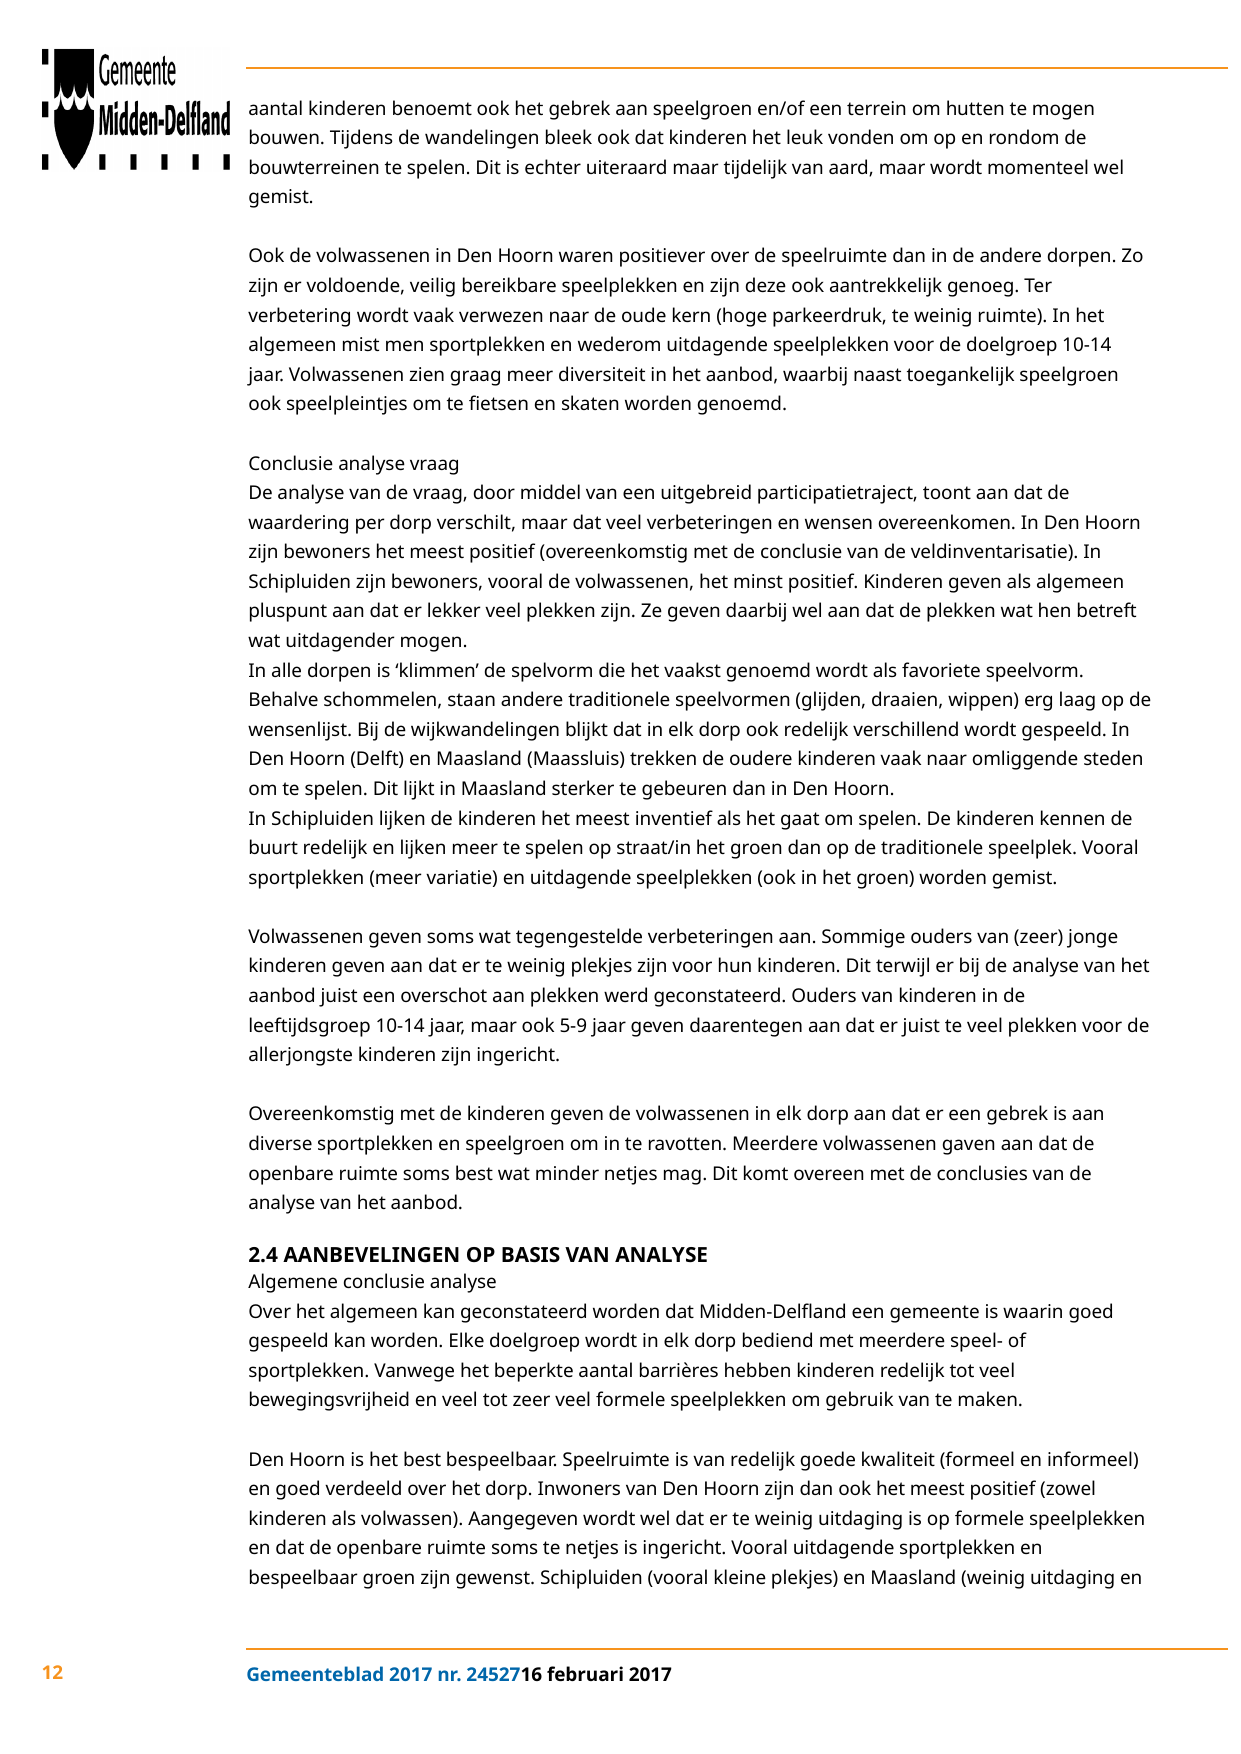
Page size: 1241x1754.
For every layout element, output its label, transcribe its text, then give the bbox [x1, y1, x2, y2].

text Conclusie analyse vraag [248, 450, 1152, 476]
text Algemene conclusie analyse [248, 1268, 1152, 1294]
text Overeenkomstig met de kinderen geven de volwassenen in elk dorp aan dat er een gebrek is aan diverse sportplekken en speelgroen om in te ravotten. Meerdere volwassenen gaven aan dat de openbare ruimte soms best wat minder netjes mag. Dit komt overeen met de conclusies van de analyse van het aanbod. [248, 1101, 1152, 1215]
text Over het algemeen kan geconstateerd worden dat Midden-Delfland een gemeente is waarin goed gespeeld kan worden. Elke doelgroep wordt in elk dorp bediend met meerdere speel- of sportplekken. Vanwege het beperkte aantal barrières hebben kinderen redelijk tot veel bewegingsvrijheid en veel tot zeer veel formele speelplekken om gebruik van te maken. [248, 1298, 1152, 1412]
text Ook de volwassenen in Den Hoorn waren positiever over de speelruimte dan in de andere dorpen. Zo zijn er voldoende, veilig bereikbare speelplekken en zijn deze ook aantrekkelijk genoeg. Ter verbetering wordt vaak verwezen naar de oude kern (hoge parkeerdruk, te weinig ruimte). In het algemeen mist men sportplekken en wederom uitdagende speelplekken voor de doelgroep 10-14 jaar. Volwassenen zien graag meer diversiteit in het aanbod, waarbij naast toegankelijk speelgroen ook speelpleintjes om te fietsen en skaten worden genoemd. [248, 243, 1152, 416]
text In Schipluiden lijken de kinderen het meest inventief als het gaat om spelen. De kinderen kennen de buurt redelijk en lijken meer te spelen op straat/in het groen dan op de traditionele speelplek. Vooral sportplekken (meer variatie) en uitdagende speelplekken (ook in het groen) worden gemist. [248, 805, 1152, 890]
text In alle dorpen is ‘klimmen’ de spelvorm die het vaakst genoemd wordt als favoriete speelvorm. Behalve schommelen, staan andere traditionele speelvormen (glijden, draaien, wippen) erg laag op de wensenlijst. Bij de wijkwandelingen blijkt dat in elk dorp ook redelijk verschillend wordt gespeeld. In Den Hoorn (Delft) en Maasland (Maassluis) trekken de oudere kinderen vaak naar omliggende steden om te spelen. Dit lijkt in Maasland sterker te gebeuren dan in Den Hoorn. [248, 657, 1152, 801]
picture [41, 47, 231, 172]
text aantal kinderen benoemt ook het gebrek aan speelgroen en/of een terrein om hutten te mogen bouwen. Tijdens de wandelingen bleek ook dat kinderen het leuk vonden om op en rondom de bouwterreinen te spelen. Dit is echter uiteraard maar tijdelijk van aard, maar wordt momenteel wel gemist. [248, 95, 1152, 209]
text Volwassenen geven soms wat tegengestelde verbeteringen aan. Sommige ouders van (zeer) jonge kinderen geven aan dat er te weinig plekjes zijn voor hun kinderen. Dit terwijl er bij de analyse van het aanbod juist een overschot aan plekken werd geconstateerd. Ouders van kinderen in de leeftijdsgroep 10-14 jaar, maar ook 5-9 jaar geven daarentegen aan dat er juist te veel plekken voor de allerjongste kinderen zijn ingericht. [248, 923, 1152, 1067]
text Den Hoorn is het best bespeelbaar. Speelruimte is van redelijk goede kwaliteit (formeel en informeel) en goed verdeeld over het dorp. Inwoners van Den Hoorn zijn dan ook het meest positief (zowel kinderen als volwassen). Aangegeven wordt wel dat er te weinig uitdaging is op formele speelplekken en dat de openbare ruimte soms te netjes is ingericht. Vooral uitdagende sportplekken en bespeelbaar groen zijn gewenst. Schipluiden (vooral kleine plekjes) en Maasland (weinig uitdaging en [248, 1446, 1152, 1590]
text 2.4 AANBEVELINGEN OP BASIS VAN ANALYSE [248, 1240, 1152, 1268]
text De analyse van de vraag, door middel van een uitgebreid participatietraject, toont aan dat de waardering per dorp verschilt, maar dat veel verbeteringen en wensen overeenkomen. In Den Hoorn zijn bewoners het meest positief (overeenkomstig met de conclusie van de veldinventarisatie). In Schipluiden zijn bewoners, vooral de volwassenen, het minst positief. Kinderen geven als algemeen pluspunt aan dat er lekker veel plekken zijn. Ze geven daarbij wel aan dat de plekken wat hen betreft wat uitdagender mogen. [248, 479, 1152, 653]
